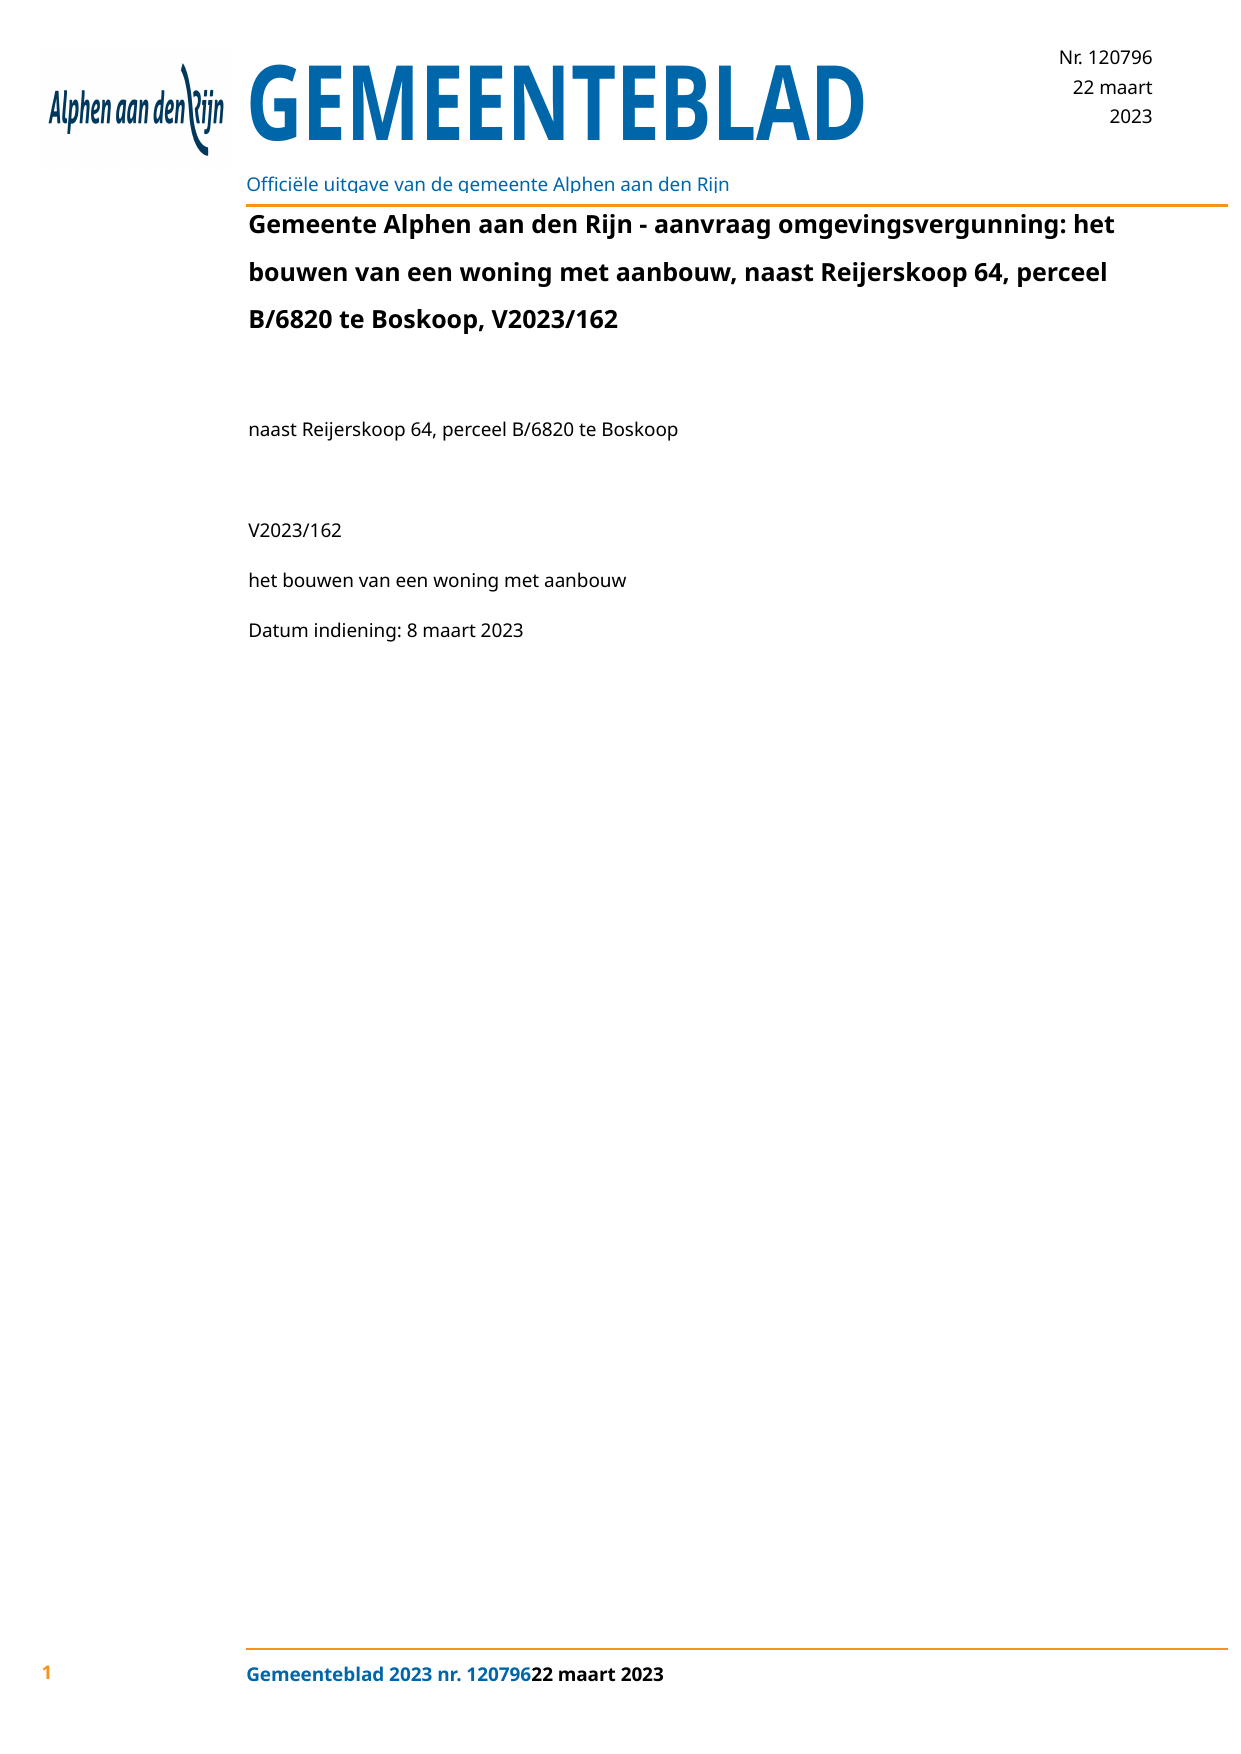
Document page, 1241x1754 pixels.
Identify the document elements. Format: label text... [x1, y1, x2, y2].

text V2023/162 [248, 517, 1152, 542]
text het bouwen van een woning met aanbouw [248, 567, 1152, 593]
text Gemeente Alphen aan den Rijn - aanvraag omgevingsvergunning: het bouwen van een woning met aanbouw, naast Reijerskoop 64, perceel B/6820 te Boskoop, V2023/162 [248, 207, 1152, 336]
picture [41, 47, 231, 172]
text Datum indiening: 8 maart 2023 [248, 618, 1152, 643]
text naast Reijerskoop 64, perceel B/6820 te Boskoop [248, 416, 1152, 442]
